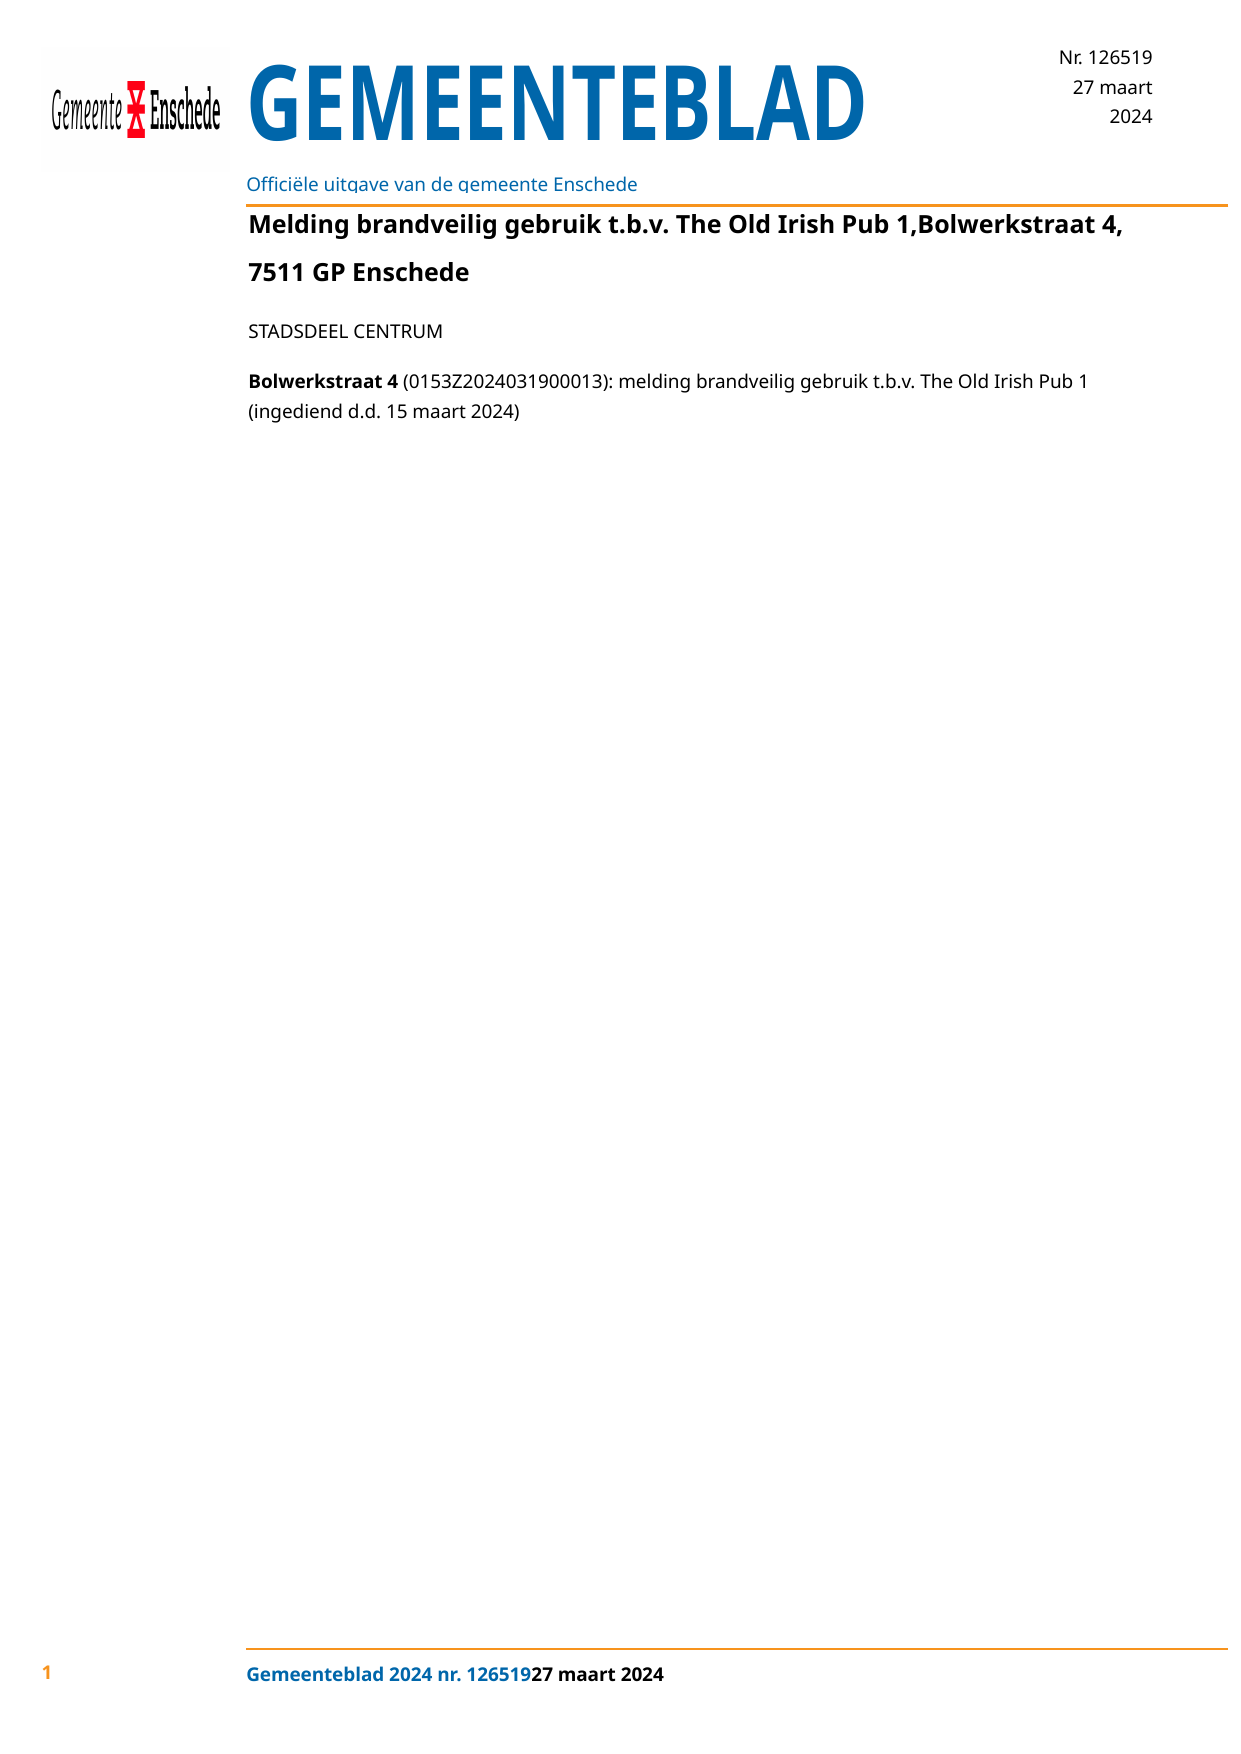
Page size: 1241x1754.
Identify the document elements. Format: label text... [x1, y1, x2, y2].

text STADSDEEL CENTRUM [248, 318, 1152, 344]
picture [41, 47, 231, 172]
text Melding brandveilig gebruik t.b.v. The Old Irish Pub 1,Bolwerkstraat 4, 7511 GP Enschede [248, 207, 1152, 288]
text Bolwerkstraat 4 (0153Z2024031900013): melding brandveilig gebruik t.b.v. The Old Irish Pub 1 (ingediend d.d. 15 maart 2024) [248, 368, 1152, 424]
